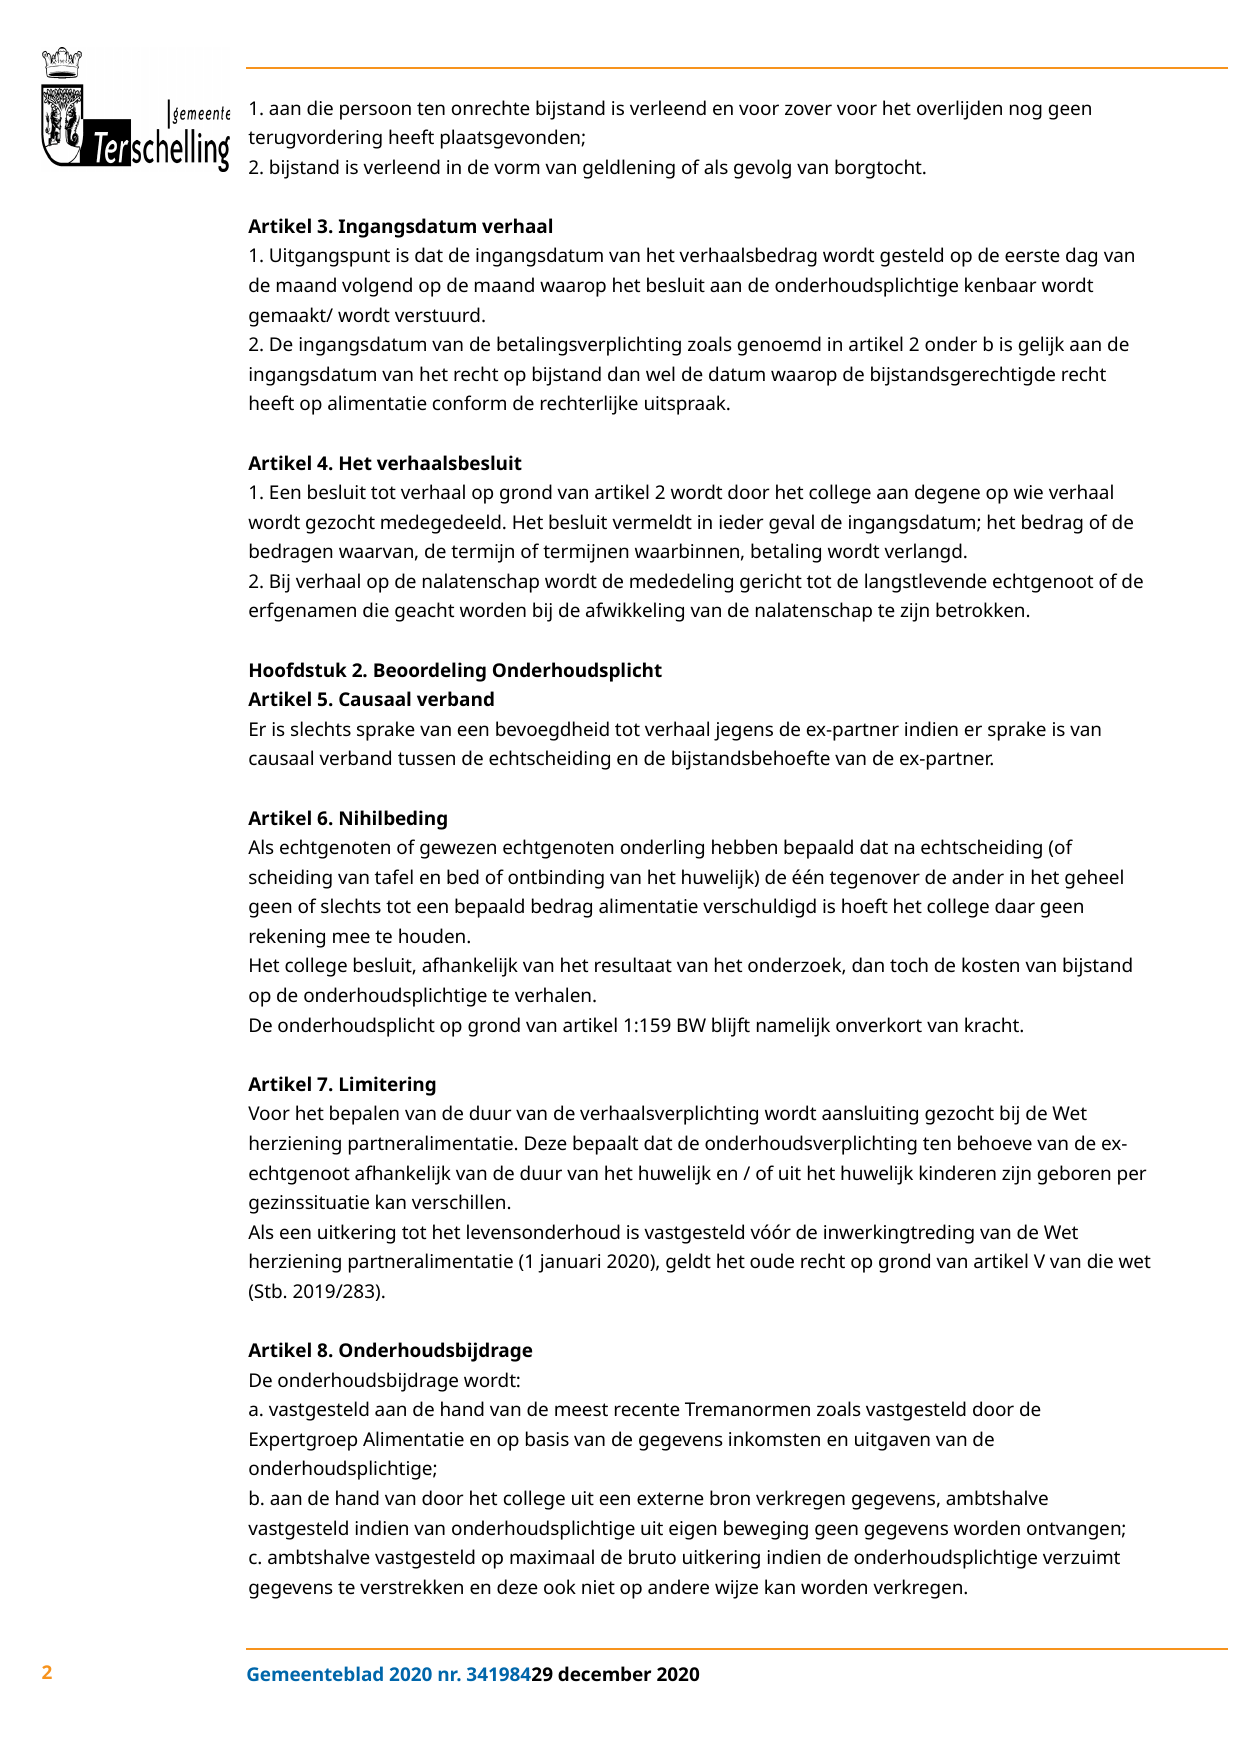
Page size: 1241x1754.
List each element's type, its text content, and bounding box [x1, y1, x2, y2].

text 1. Een besluit tot verhaal op grond van artikel 2 wordt door het college aan degene op wie verhaal wordt gezocht medegedeeld. Het besluit vermeldt in ieder geval de ingangsdatum; het bedrag of de bedragen waarvan, de termijn of termijnen waarbinnen, betaling wordt verlangd. [248, 479, 1152, 564]
text Artikel 7. Limitering [248, 1071, 1152, 1097]
text a. vastgesteld aan de hand van de meest recente Tremanormen zoals vastgesteld door de Expertgroep Alimentatie en op basis van de gegevens inkomsten en uitgaven van de onderhoudsplichtige; [248, 1396, 1152, 1481]
text 2. Bij verhaal op de nalatenschap wordt de mededeling gericht tot de langstlevende echtgenoot of de erfgenamen die geacht worden bij de afwikkeling van de nalatenschap te zijn betrokken. [248, 568, 1152, 623]
text Artikel 3. Ingangsdatum verhaal [248, 213, 1152, 239]
text 1. Uitgangspunt is dat de ingangsdatum van het verhaalsbedrag wordt gesteld op de eerste dag van de maand volgend op de maand waarop het besluit aan de onderhoudsplichtige kenbaar wordt gemaakt/ wordt verstuurd. [248, 243, 1152, 328]
text De onderhoudsplicht op grond van artikel 1:159 BW blijft namelijk onverkort van kracht. [248, 1012, 1152, 1038]
text Er is slechts sprake van een bevoegdheid tot verhaal jegens de ex-partner indien er sprake is van causaal verband tussen de echtscheiding en de bijstandsbehoefte van de ex-partner. [248, 716, 1152, 771]
text Artikel 4. Het verhaalsbesluit [248, 450, 1152, 476]
text Artikel 6. Nihilbeding [248, 805, 1152, 831]
text Hoofdstuk 2. Beoordeling Onderhoudsplicht [248, 657, 1152, 683]
text Voor het bepalen van de duur van de verhaalsverplichting wordt aansluiting gezocht bij de Wet herziening partneralimentatie. Deze bepaalt dat de onderhoudsverplichting ten behoeve van de ex-echtgenoot afhankelijk van de duur van het huwelijk en / of uit het huwelijk kinderen zijn geboren per gezinssituatie kan verschillen. [248, 1101, 1152, 1215]
text 1. aan die persoon ten onrechte bijstand is verleend en voor zover voor het overlijden nog geen terugvordering heeft plaatsgevonden; [248, 95, 1152, 150]
text b. aan de hand van door het college uit een externe bron verkregen gegevens, ambtshalve vastgesteld indien van onderhoudsplichtige uit eigen beweging geen gegevens worden ontvangen; [248, 1485, 1152, 1541]
text 2. bijstand is verleend in de vorm van geldlening of als gevolg van borgtocht. [248, 154, 1152, 180]
picture [41, 47, 231, 172]
text 2. De ingangsdatum van de betalingsverplichting zoals genoemd in artikel 2 onder b is gelijk aan de ingangsdatum van het recht op bijstand dan wel de datum waarop de bijstandsgerechtigde recht heeft op alimentatie conform de rechterlijke uitspraak. [248, 331, 1152, 416]
text c. ambtshalve vastgesteld op maximaal de bruto uitkering indien de onderhoudsplichtige verzuimt gegevens te verstrekken en deze ook niet op andere wijze kan worden verkregen. [248, 1544, 1152, 1600]
text Als een uitkering tot het levensonderhoud is vastgesteld vóór de inwerkingtreding van de Wet herziening partneralimentatie (1 januari 2020), geldt het oude recht op grond van artikel V van die wet (Stb. 2019/283). [248, 1219, 1152, 1304]
text De onderhoudsbijdrage wordt: [248, 1367, 1152, 1393]
text Artikel 5. Causaal verband [248, 686, 1152, 712]
text Artikel 8. Onderhoudsbijdrage [248, 1337, 1152, 1363]
text Het college besluit, afhankelijk van het resultaat van het onderzoek, dan toch de kosten van bijstand op de onderhoudsplichtige te verhalen. [248, 953, 1152, 1008]
text Als echtgenoten of gewezen echtgenoten onderling hebben bepaald dat na echtscheiding (of scheiding van tafel en bed of ontbinding van het huwelijk) de één tegenover de ander in het geheel geen of slechts tot een bepaald bedrag alimentatie verschuldigd is hoeft het college daar geen rekening mee te houden. [248, 834, 1152, 949]
